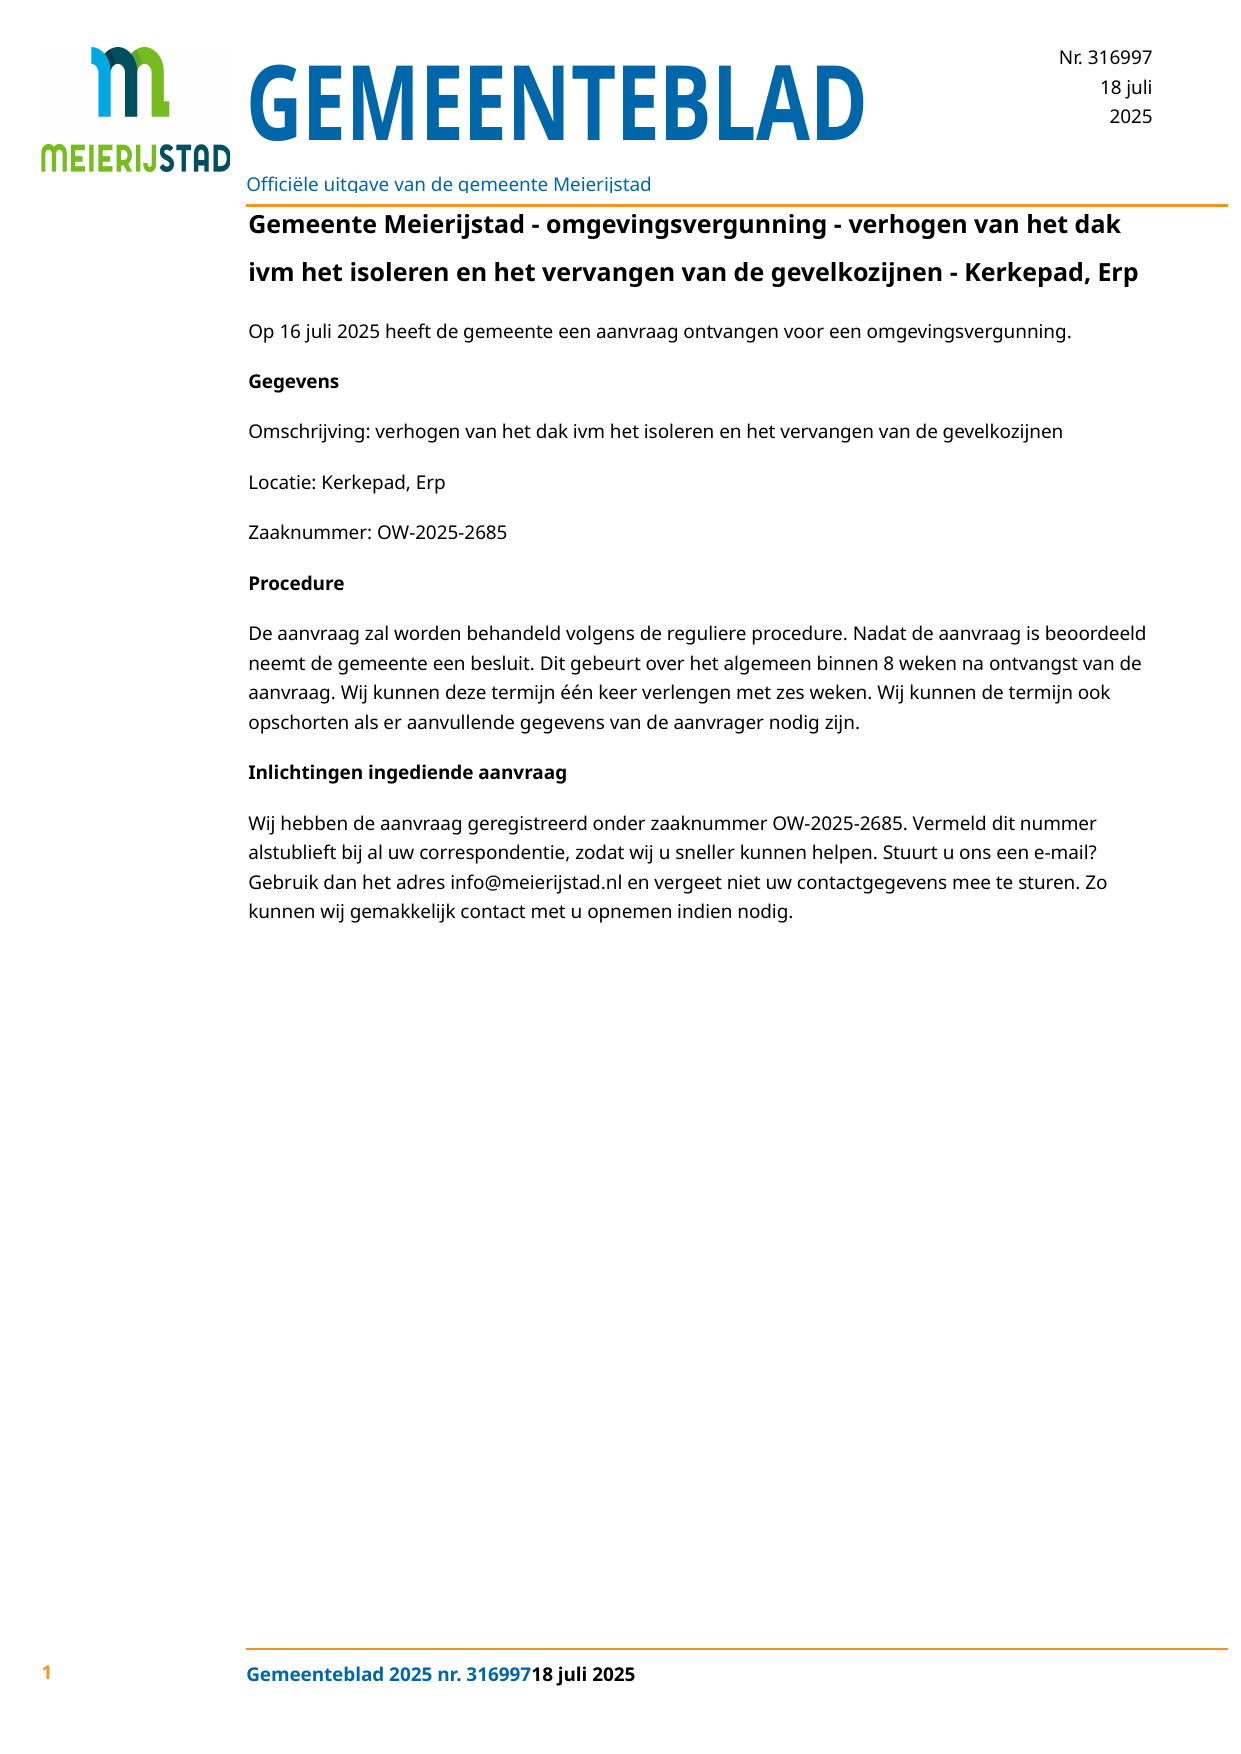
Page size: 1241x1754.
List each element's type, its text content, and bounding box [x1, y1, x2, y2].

text Inlichtingen ingediende aanvraag [248, 759, 1152, 785]
text Procedure [248, 570, 1152, 596]
text Gemeente Meierijstad - omgevingsvergunning - verhogen van het dak ivm het isoleren en het vervangen van de gevelkozijnen - Kerkepad, Erp [248, 207, 1152, 288]
text Locatie: Kerkepad, Erp [248, 469, 1152, 495]
picture [41, 47, 231, 172]
text Gegevens [248, 368, 1152, 394]
text Wij hebben de aanvraag geregistreerd onder zaaknummer OW-2025-2685. Vermeld dit nummer alstublieft bij al uw correspondentie, zodat wij u sneller kunnen helpen. Stuurt u ons een e-mail? Gebruik dan het adres info@meierijstad.nl en vergeet niet uw contactgegevens mee te sturen. Zo kunnen wij gemakkelijk contact met u opnemen indien nodig. [248, 810, 1152, 924]
text De aanvraag zal worden behandeld volgens de reguliere procedure. Nadat de aanvraag is beoordeeld neemt de gemeente een besluit. Dit gebeurt over het algemeen binnen 8 weken na ontvangst van de aanvraag. Wij kunnen deze termijn één keer verlengen met zes weken. Wij kunnen de termijn ook opschorten als er aanvullende gegevens van de aanvrager nodig zijn. [248, 620, 1152, 735]
text Zaaknummer: OW-2025-2685 [248, 519, 1152, 545]
text Op 16 juli 2025 heeft de gemeente een aanvraag ontvangen voor een omgevingsvergunning. [248, 318, 1152, 344]
text Omschrijving: verhogen van het dak ivm het isoleren en het vervangen van de gevelkozijnen [248, 419, 1152, 444]
